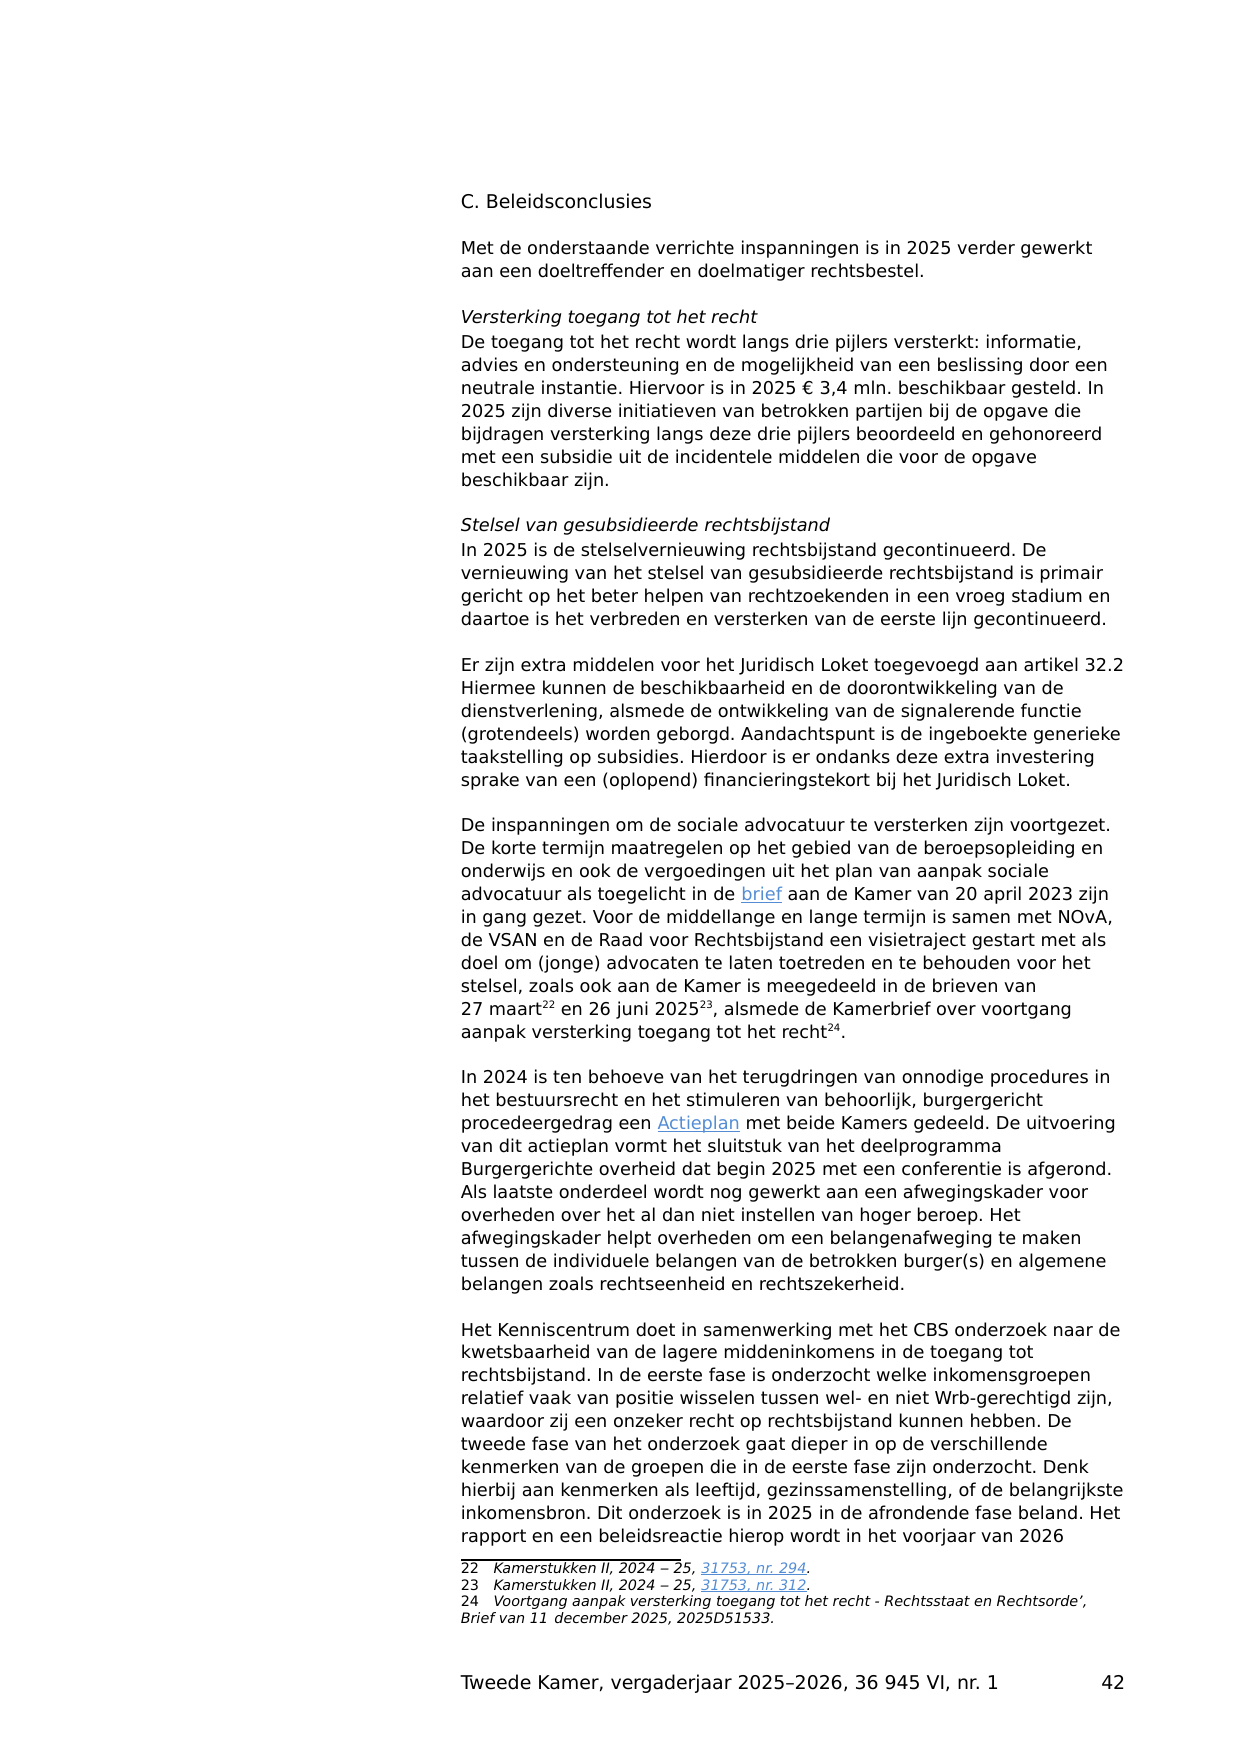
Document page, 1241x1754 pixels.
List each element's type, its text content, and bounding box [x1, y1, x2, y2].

text In 2024 is ten behoeve van het terugdringen van onnodige procedures in het bestuursrecht en het stimuleren van behoorlijk, burgergericht procedeergedrag een Actieplan met beide Kamers gedeeld. De uitvoering van dit actieplan vormt het sluitstuk van het deelprogramma Burgergerichte overheid dat begin 2025 met een conferentie is afgerond. Als laatste onderdeel wordt nog gewerkt aan een afwegingskader voor overheden over het al dan niet instellen van hoger beroep. Het afwegingskader helpt overheden om een belangenafweging te maken tussen de individuele belangen van de betrokken burger(s) en algemene belangen zoals rechtseenheid en rechtszekerheid. [461, 1066, 1125, 1295]
title C. Beleidsconclusies [461, 191, 1125, 213]
text __Voortgang aanpak versterking toegang tot het recht - Rechtsstaat en Rechtsorde’, Brief van 11 december 2025, 2025D51533. [461, 1593, 1125, 1627]
text Stelsel van gesubsidieerde rechtsbijstand [461, 513, 1125, 536]
text Met de onderstaande verrichte inspanningen is in 2025 verder gewerkt aan een doeltreffender en doelmatiger rechtsbestel. [461, 236, 1125, 282]
text In 2025 is de stelselvernieuwing rechtsbijstand gecontinueerd. De vernieuwing van het stelsel van gesubsidieerde rechtsbijstand is primair gericht op het beter helpen van rechtzoekenden in een vroeg stadium en daartoe is het verbreden en versterken van de eerste lijn gecontinueerd. [461, 538, 1125, 630]
text __Kamerstukken II, 2024 ‒ 25, 31753, nr. 294. [461, 1560, 1125, 1577]
text Het Kenniscentrum doet in samenwerking met het CBS onderzoek naar de kwetsbaarheid van de lagere middeninkomens in de toegang tot rechtsbijstand. In de eerste fase is onderzocht welke inkomensgroepen relatief vaak van positie wisselen tussen wel- en niet Wrb-gerechtigd zijn, waardoor zij een onzeker recht op rechtsbijstand kunnen hebben. De tweede fase van het onderzoek gaat dieper in op de verschillende kenmerken van de groepen die in de eerste fase zijn onderzocht. Denk hierbij aan kenmerken als leeftijd, gezinssamenstelling, of de belangrijkste inkomensbron. Dit onderzoek is in 2025 in de afrondende fase beland. Het rapport en een beleidsreactie hierop wordt in het voorjaar van 2026 [461, 1318, 1125, 1547]
text De toegang tot het recht wordt langs drie pijlers versterkt: informatie, advies en ondersteuning en de mogelijkheid van een beslissing door een neutrale instantie. Hiervoor is in 2025 € 3,4 mln. beschikbaar gesteld. In 2025 zijn diverse initiatieven van betrokken partijen bij de opgave die bijdragen versterking langs deze drie pijlers beoordeeld en gehonoreerd met een subsidie uit de incidentele middelen die voor de opgave beschikbaar zijn. [461, 330, 1125, 491]
text De inspanningen om de sociale advocatuur te versterken zijn voortgezet. De korte termijn maatregelen op het gebied van de beroepsopleiding en onderwijs en ook de vergoedingen uit het plan van aanpak sociale advocatuur als toegelicht in de brief aan de Kamer van 20 april 2023 zijn in gang gezet. Voor de middellange en lange termijn is samen met NOvA, de VSAN en de Raad voor Rechtsbijstand een visietraject gestart met als doel om (jonge) advocaten te laten toetreden en te behouden voor het stelsel, zoals ook aan de Kamer is meegedeeld in de brieven van 27 maart en 26 juni 2025, alsmede de Kamerbrief over voortgang aanpak versterking toegang tot het recht. [461, 813, 1125, 1043]
text __Kamerstukken II, 2024 ‒ 25, 31753, nr. 312. [461, 1577, 1125, 1593]
text Er zijn extra middelen voor het Juridisch Loket toegevoegd aan artikel 32.2 Hiermee kunnen de beschikbaarheid en de doorontwikkeling van de dienstverlening, alsmede de ontwikkeling van de signalerende functie (grotendeels) worden geborgd. Aandachtspunt is de ingeboekte generieke taakstelling op subsidies. Hierdoor is er ondanks deze extra investering sprake van een (oplopend) financieringstekort bij het Juridisch Loket. [461, 653, 1125, 791]
text Versterking toegang tot het recht [461, 305, 1125, 328]
